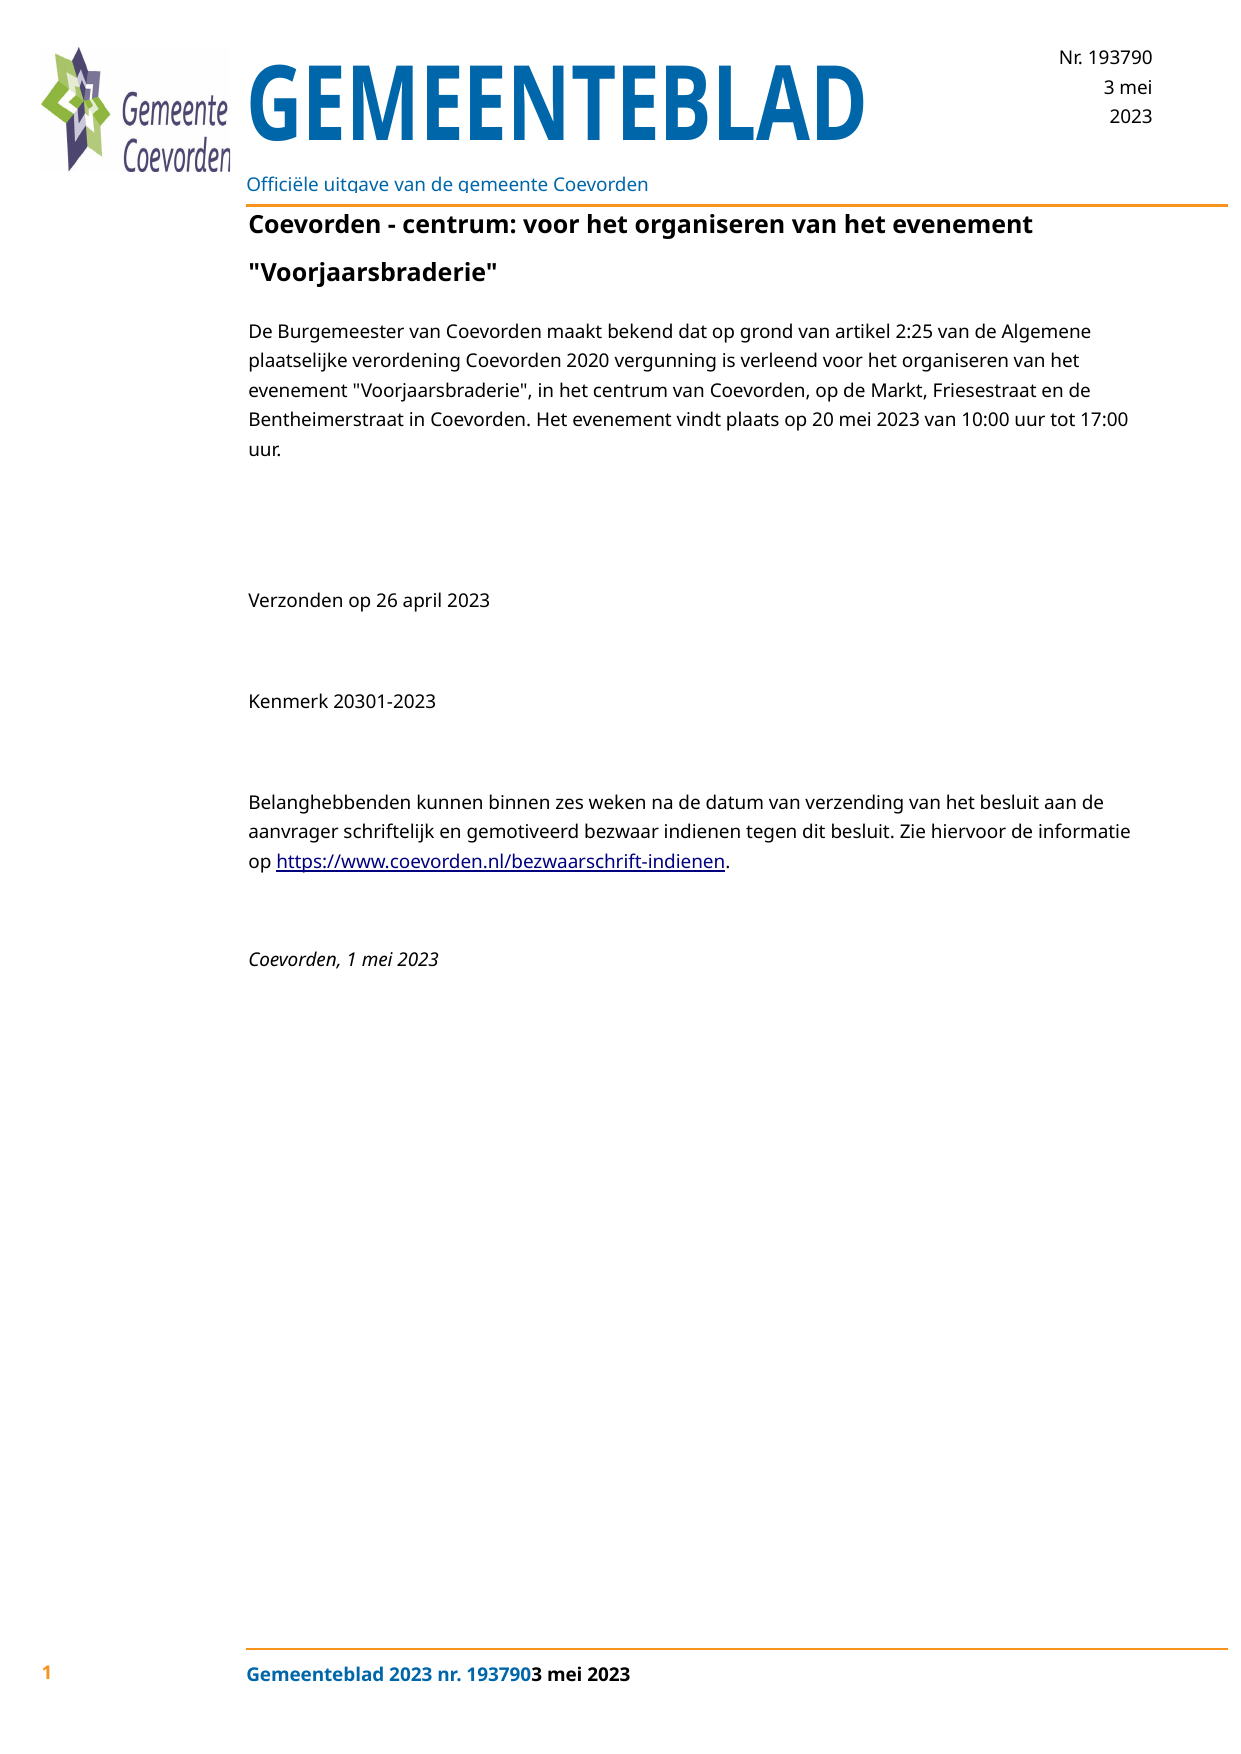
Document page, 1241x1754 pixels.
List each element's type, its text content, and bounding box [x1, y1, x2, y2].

text Verzonden op 26 april 2023 [248, 587, 1152, 613]
text Belanghebbenden kunnen binnen zes weken na de datum van verzending van het besluit aan de aanvrager schriftelijk en gemotiveerd bezwaar indienen tegen dit besluit. Zie hiervoor de informatie op https://www.coevorden.nl/bezwaarschrift-indienen. [248, 789, 1152, 874]
picture [41, 47, 231, 172]
text Coevorden, 1 mei 2023 [248, 947, 1152, 972]
text De Burgemeester van Coevorden maakt bekend dat op grond van artikel 2:25 van de Algemene plaatselijke verordening Coevorden 2020 vergunning is verleend voor het organiseren van het evenement "Voorjaarsbraderie", in het centrum van Coevorden, op de Markt, Friesestraat en de Bentheimerstraat in Coevorden. Het evenement vindt plaats op 20 mei 2023 van 10:00 uur tot 17:00 uur. [248, 318, 1152, 462]
text Kenmerk 20301-2023 [248, 688, 1152, 714]
text Coevorden - centrum: voor het organiseren van het evenement "Voorjaarsbraderie" [248, 207, 1152, 288]
